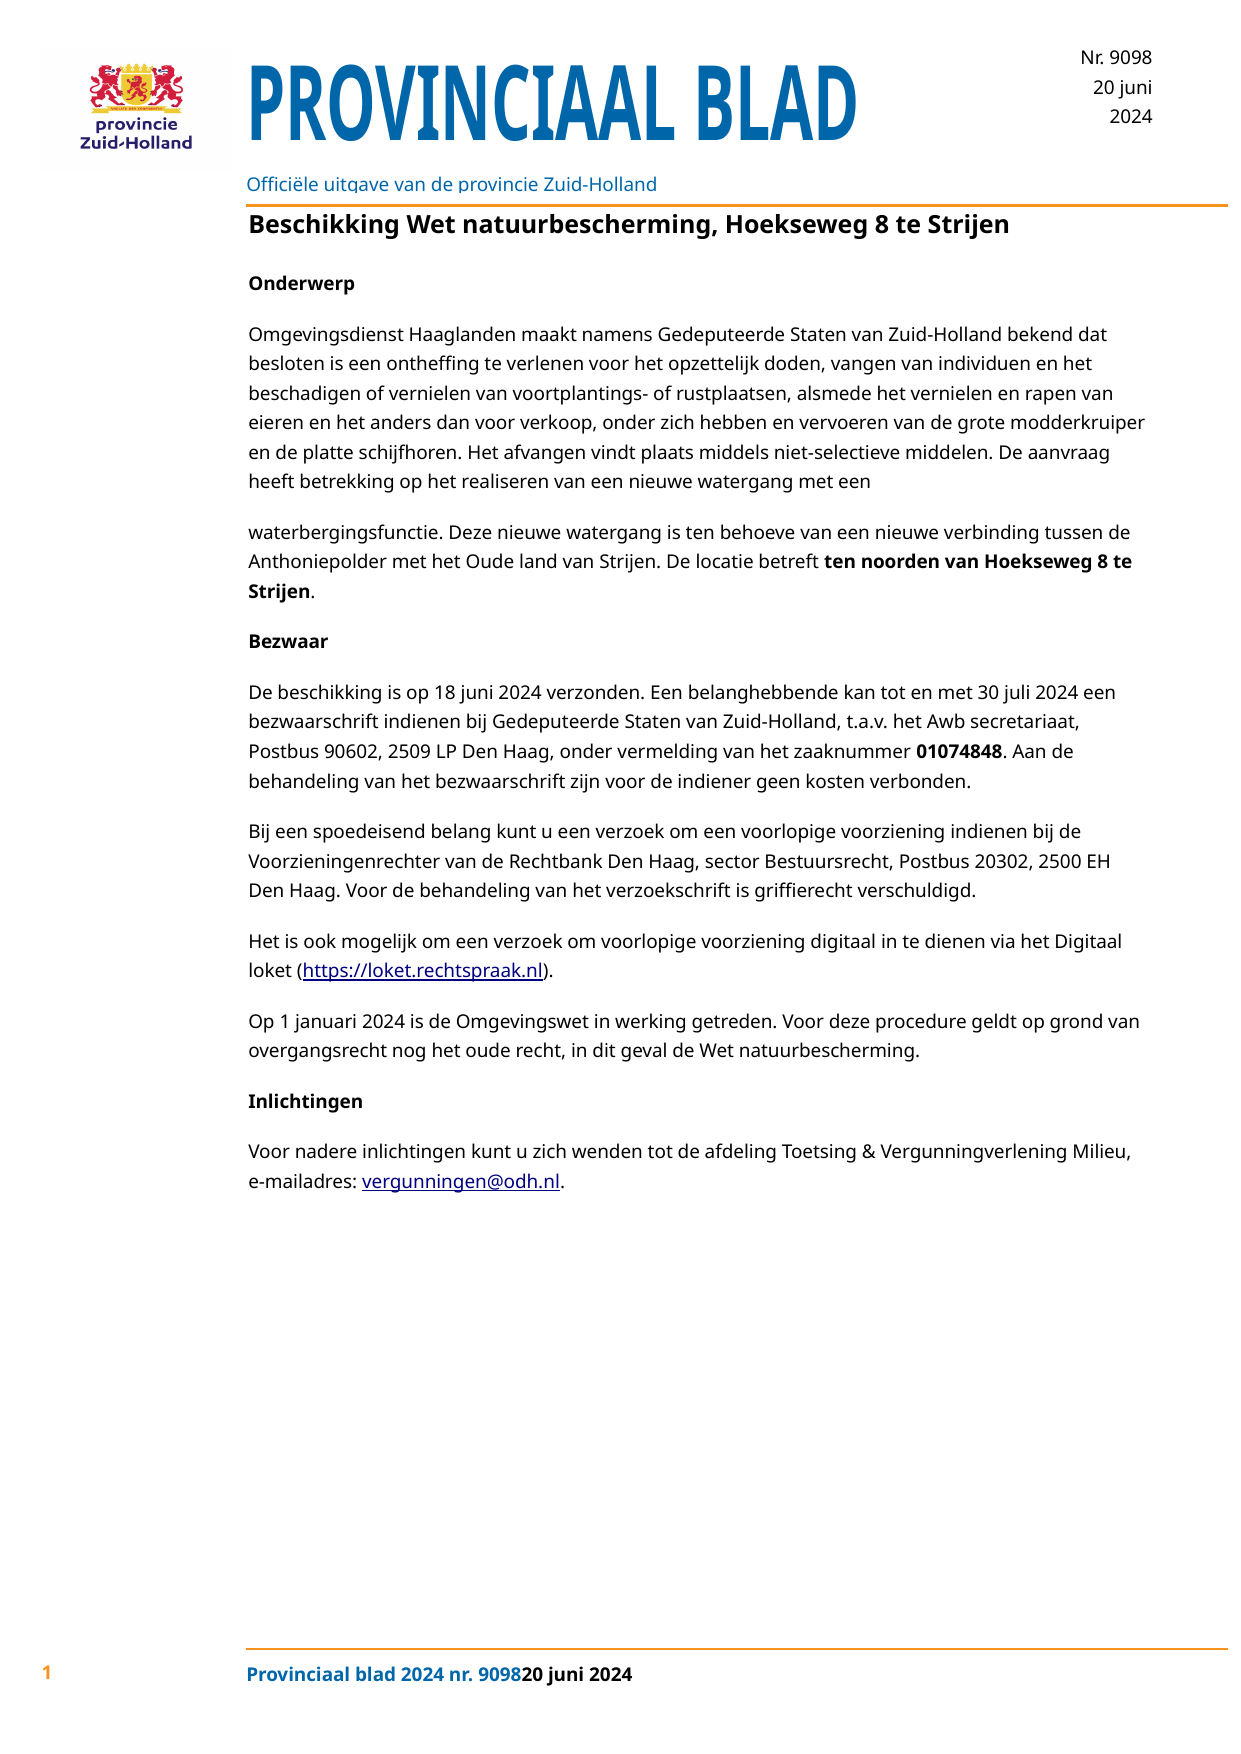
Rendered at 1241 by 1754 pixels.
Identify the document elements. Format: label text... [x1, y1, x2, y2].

text Inlichtingen [248, 1088, 1152, 1113]
text De beschikking is op 18 juni 2024 verzonden. Een belanghebbende kan tot en met 30 juli 2024 een bezwaarschrift indienen bij Gedeputeerde Staten van Zuid-Holland, t.a.v. het Awb secretariaat, Postbus 90602, 2509 LP Den Haag, onder vermelding van het zaaknummer 01074848. Aan de behandeling van het bezwaarschrift zijn voor de indiener geen kosten verbonden. [248, 679, 1152, 793]
text Beschikking Wet natuurbescherming, Hoekseweg 8 te Strijen [248, 207, 1152, 241]
text Onderwerp [248, 270, 1152, 296]
text Het is ook mogelijk om een verzoek om voorlopige voorziening digitaal in te dienen via het Digitaal loket (https://loket.rechtspraak.nl). [248, 928, 1152, 983]
text Voor nadere inlichtingen kunt u zich wenden tot de afdeling Toetsing & Vergunningverlening Milieu, e-mailadres: vergunningen@odh.nl. [248, 1138, 1152, 1193]
text Bezwaar [248, 629, 1152, 654]
text waterbergingsfunctie. Deze nieuwe watergang is ten behoeve van een nieuwe verbinding tussen de Anthoniepolder met het Oude land van Strijen. De locatie betreft ten noorden van Hoekseweg 8 te Strijen. [248, 519, 1152, 604]
text Op 1 januari 2024 is de Omgevingswet in werking getreden. Voor deze procedure geldt op grond van overgangsrecht nog het oude recht, in dit geval de Wet natuurbescherming. [248, 1008, 1152, 1063]
text Omgevingsdienst Haaglanden maakt namens Gedeputeerde Staten van Zuid-Holland bekend dat besloten is een ontheffing te verlenen voor het opzettelijk doden, vangen van individuen en het beschadigen of vernielen van voortplantings- of rustplaatsen, alsmede het vernielen en rapen van eieren en het anders dan voor verkoop, onder zich hebben en vervoeren van de grote modderkruiper en de platte schijfhoren. Het afvangen vindt plaats middels niet-selectieve middelen. De aanvraag heeft betrekking op het realiseren van een nieuwe watergang met een [248, 321, 1152, 494]
text Bij een spoedeisend belang kunt u een verzoek om een voorlopige voorziening indienen bij de Voorzieningenrechter van de Rechtbank Den Haag, sector Bestuursrecht, Postbus 20302, 2500 EH Den Haag. Voor de behandeling van het verzoekschrift is griffierecht verschuldigd. [248, 818, 1152, 903]
picture [41, 47, 231, 172]
